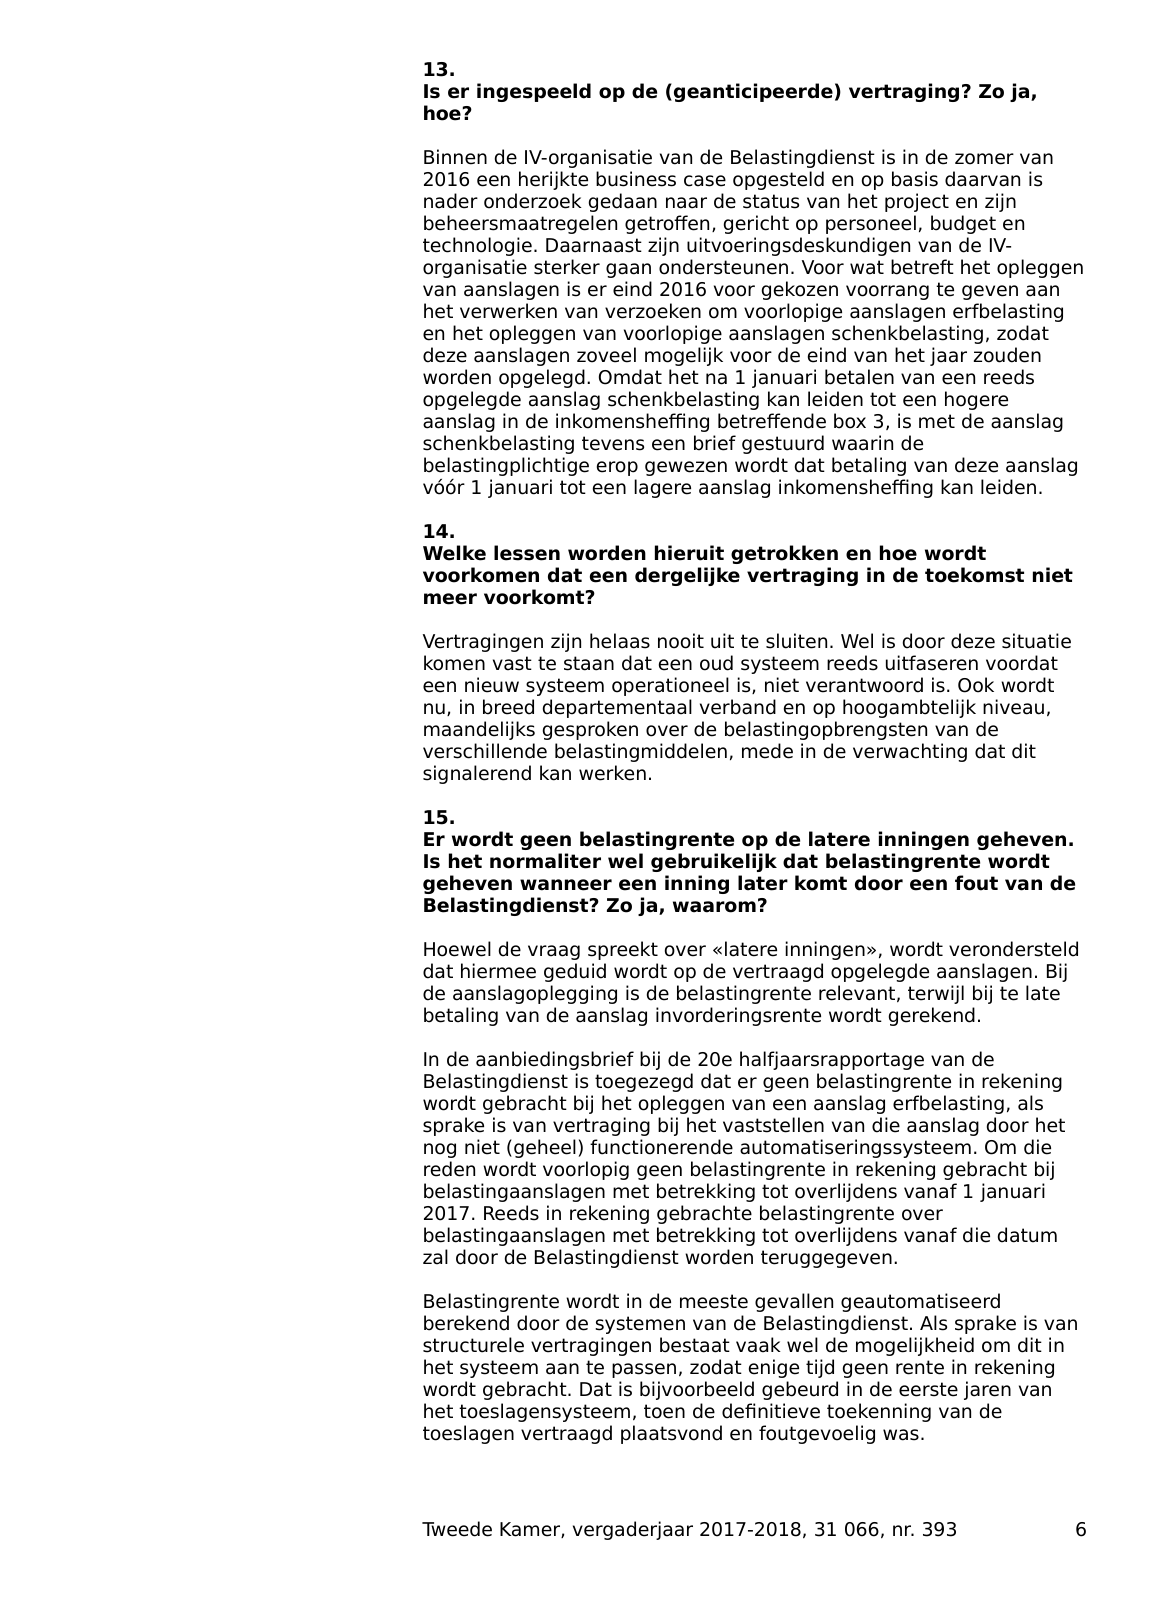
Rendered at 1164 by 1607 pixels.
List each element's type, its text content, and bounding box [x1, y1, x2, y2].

text Hoewel de vraag spreekt over «latere inningen», wordt verondersteld dat hiermee geduid wordt op de vertraagd opgelegde aanslagen. Bij de aanslagoplegging is de belastingrente relevant, terwijl bij te late betaling van de aanslag invorderingsrente wordt gerekend. [422, 939, 1087, 1027]
text Welke lessen worden hieruit getrokken en hoe wordt voorkomen dat een dergelijke vertraging in de toekomst niet meer voorkomt? [422, 543, 1087, 609]
text Er wordt geen belastingrente op de latere inningen geheven. Is het normaliter wel gebruikelijk dat belastingrente wordt geheven wanneer een inning later komt door een fout van de Belastingdienst? Zo ja, waarom? [422, 829, 1087, 917]
text 15. [422, 807, 1087, 829]
text Vertragingen zijn helaas nooit uit te sluiten. Wel is door deze situatie komen vast te staan dat een oud systeem reeds uitfaseren voordat een nieuw systeem operationeel is, niet verantwoord is. Ook wordt nu, in breed departementaal verband en op hoogambtelijk niveau, maandelijks gesproken over de belastingopbrengsten van de verschillende belastingmiddelen, mede in de verwachting dat dit signalerend kan werken. [422, 631, 1087, 785]
text In de aanbiedingsbrief bij de 20e halfjaarsrapportage van de Belastingdienst is toegezegd dat er geen belastingrente in rekening wordt gebracht bij het opleggen van een aanslag erfbelasting, als sprake is van vertraging bij het vaststellen van die aanslag door het nog niet (geheel) functionerende automatiseringssysteem. Om die reden wordt voorlopig geen belastingrente in rekening gebracht bij belastingaanslagen met betrekking tot overlijdens vanaf 1 januari 2017. Reeds in rekening gebrachte belastingrente over belastingaanslagen met betrekking tot overlijdens vanaf die datum zal door de Belastingdienst worden teruggegeven. [422, 1049, 1087, 1269]
text 14. [422, 521, 1087, 543]
text Is er ingespeeld op de (geanticipeerde) vertraging? Zo ja, hoe? [422, 81, 1087, 125]
text 13. [422, 59, 1087, 81]
text Belastingrente wordt in de meeste gevallen geautomatiseerd berekend door de systemen van de Belastingdienst. Als sprake is van structurele vertragingen bestaat vaak wel de mogelijkheid om dit in het systeem aan te passen, zodat enige tijd geen rente in rekening wordt gebracht. Dat is bijvoorbeeld gebeurd in de eerste jaren van het toeslagensysteem, toen de definitieve toekenning van de toeslagen vertraagd plaatsvond en foutgevoelig was. [422, 1291, 1087, 1445]
text Binnen de IV-organisatie van de Belastingdienst is in de zomer van 2016 een herijkte business case opgesteld en op basis daarvan is nader onderzoek gedaan naar de status van het project en zijn beheersmaatregelen getroffen, gericht op personeel, budget en technologie. Daarnaast zijn uitvoeringsdeskundigen van de IV-organisatie sterker gaan ondersteunen. Voor wat betreft het opleggen van aanslagen is er eind 2016 voor gekozen voorrang te geven aan het verwerken van verzoeken om voorlopige aanslagen erfbelasting en het opleggen van voorlopige aanslagen schenkbelasting, zodat deze aanslagen zoveel mogelijk voor de eind van het jaar zouden worden opgelegd. Omdat het na 1 januari betalen van een reeds opgelegde aanslag schenkbelasting kan leiden tot een hogere aanslag in de inkomensheffing betreffende box 3, is met de aanslag schenkbelasting tevens een brief gestuurd waarin de belastingplichtige erop gewezen wordt dat betaling van deze aanslag vóór 1 januari tot een lagere aanslag inkomensheffing kan leiden. [422, 147, 1087, 499]
